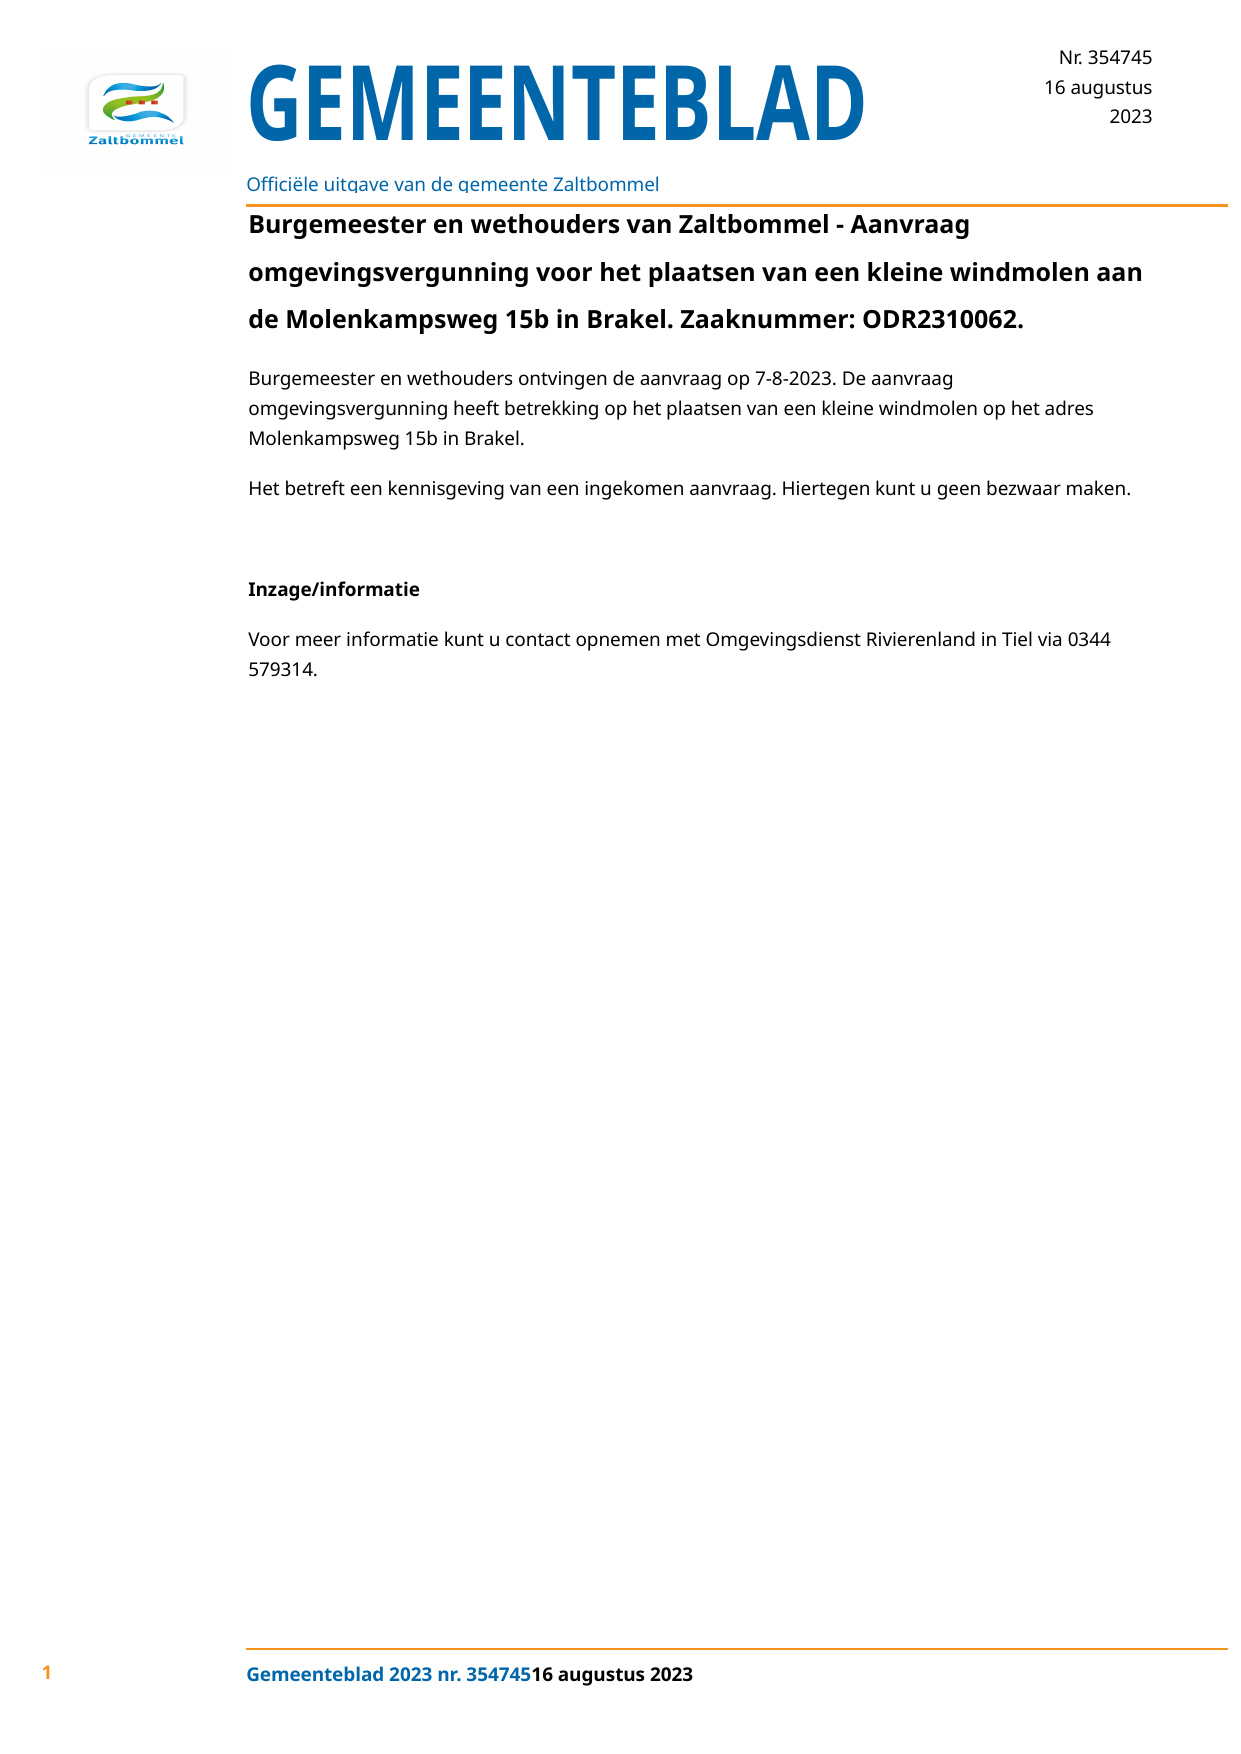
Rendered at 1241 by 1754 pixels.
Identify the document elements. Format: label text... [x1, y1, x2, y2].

text Het betreft een kennisgeving van een ingekomen aanvraag. Hiertegen kunt u geen bezwaar maken. [248, 475, 1152, 501]
text Voor meer informatie kunt u contact opnemen met Omgevingsdienst Rivierenland in Tiel via 0344 579314. [248, 626, 1152, 682]
text Burgemeester en wethouders van Zaltbommel - Aanvraag omgevingsvergunning voor het plaatsen van een kleine windmolen aan de Molenkampsweg 15b in Brakel. Zaaknummer: ODR2310062. [248, 207, 1152, 336]
picture [41, 47, 231, 172]
text Burgemeester en wethouders ontvingen de aanvraag op 7-8-2023. De aanvraag omgevingsvergunning heeft betrekking op het plaatsen van een kleine windmolen op het adres Molenkampsweg 15b in Brakel. [248, 366, 1152, 450]
text Inzage/informatie [248, 576, 1152, 602]
